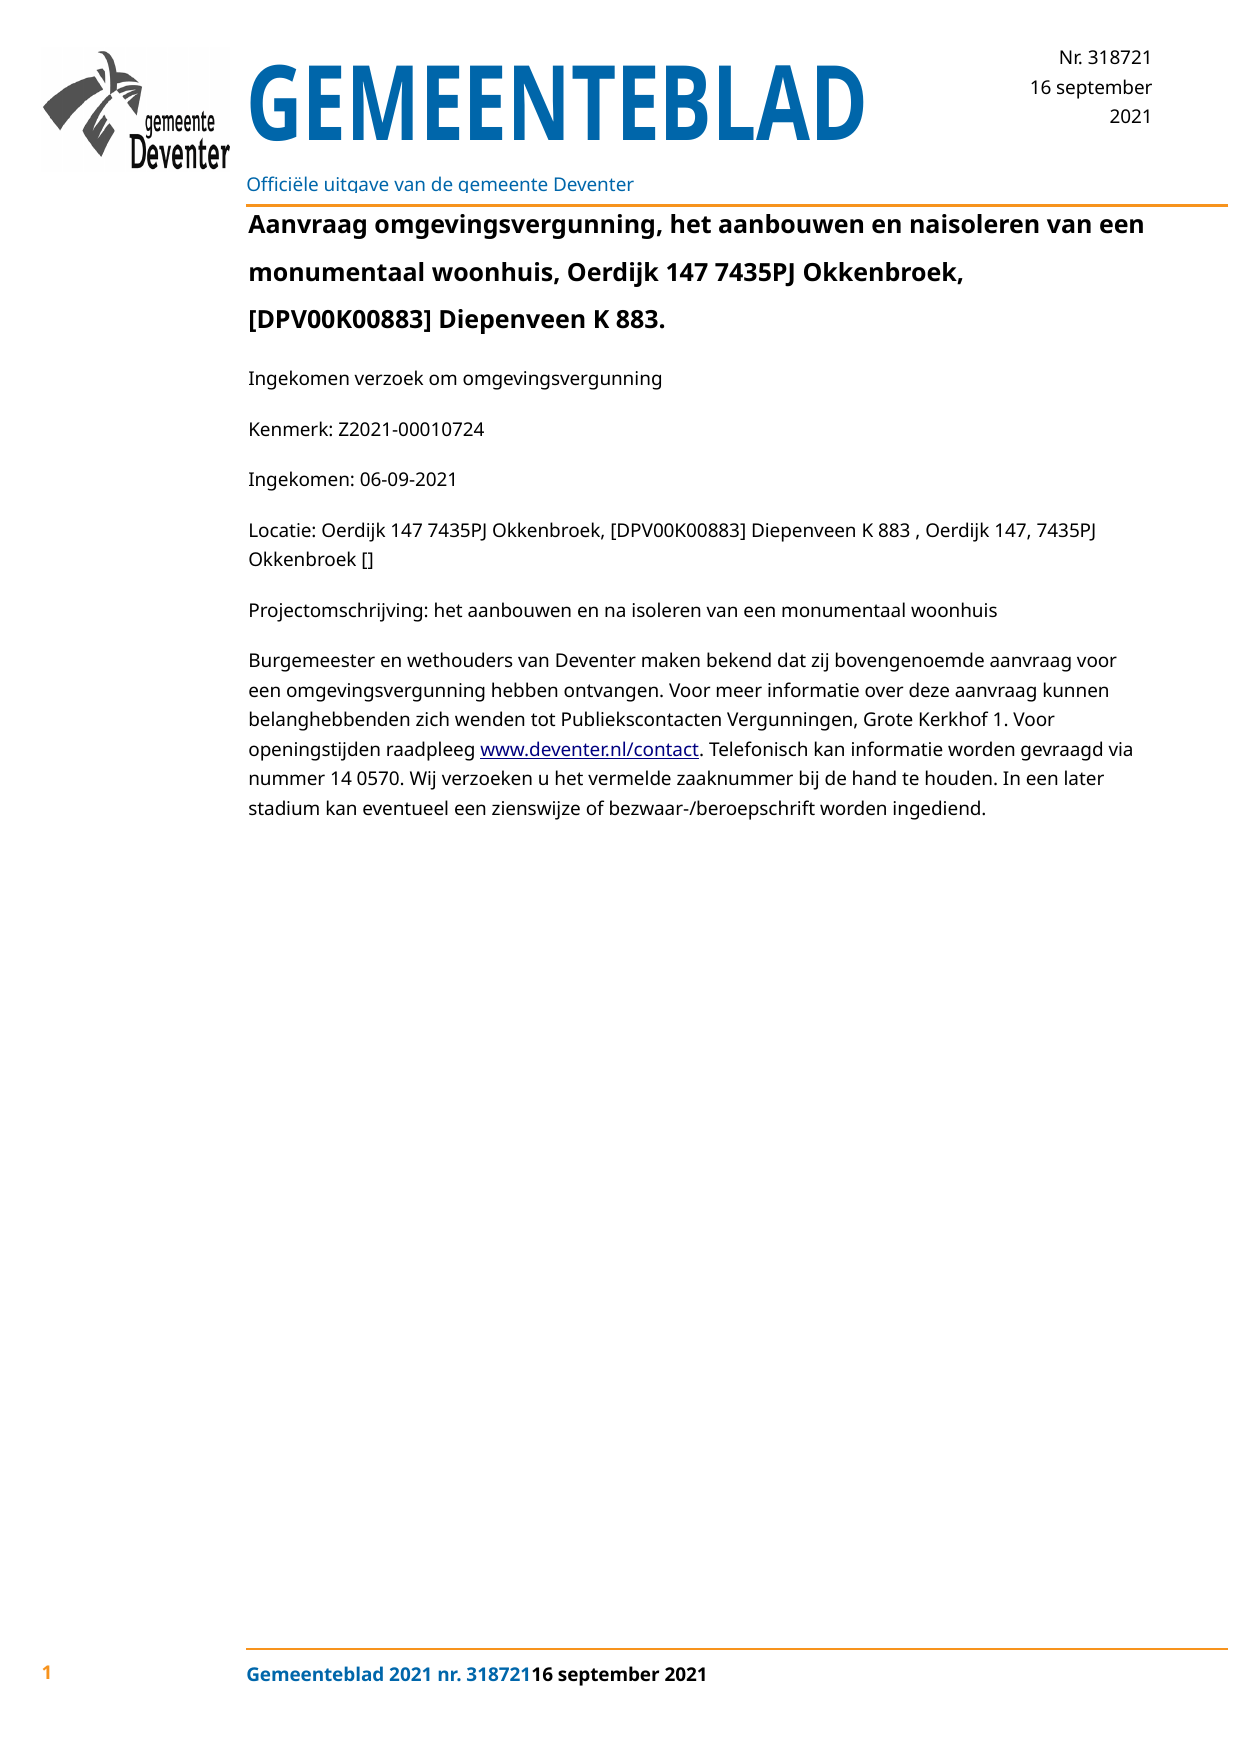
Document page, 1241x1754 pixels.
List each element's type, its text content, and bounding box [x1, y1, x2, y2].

picture [41, 47, 231, 172]
text Ingekomen verzoek om omgevingsvergunning [248, 366, 1152, 391]
text Ingekomen: 06-09-2021 [248, 466, 1152, 492]
text Locatie: Oerdijk 147 7435PJ Okkenbroek, [DPV00K00883] Diepenveen K 883 , Oerdijk 147, 7435PJ Okkenbroek [] [248, 517, 1152, 572]
text Projectomschrijving: het aanbouwen en na isoleren van een monumentaal woonhuis [248, 597, 1152, 622]
text Burgemeester en wethouders van Deventer maken bekend dat zij bovengenoemde aanvraag voor een omgevingsvergunning hebben ontvangen. Voor meer informatie over deze aanvraag kunnen belanghebbenden zich wenden tot Publiekscontacten Vergunningen, Grote Kerkhof 1. Voor openingstijden raadpleeg www.deventer.nl/contact. Telefonisch kan informatie worden gevraagd via nummer 14 0570. Wij verzoeken u het vermelde zaaknummer bij de hand te houden. In een later stadium kan eventueel een zienswijze of bezwaar-/beroepschrift worden ingediend. [248, 647, 1152, 821]
text Kenmerk: Z2021-00010724 [248, 416, 1152, 442]
text Aanvraag omgevingsvergunning, het aanbouwen en naisoleren van een monumentaal woonhuis, Oerdijk 147 7435PJ Okkenbroek, [DPV00K00883] Diepenveen K 883. [248, 207, 1152, 336]
